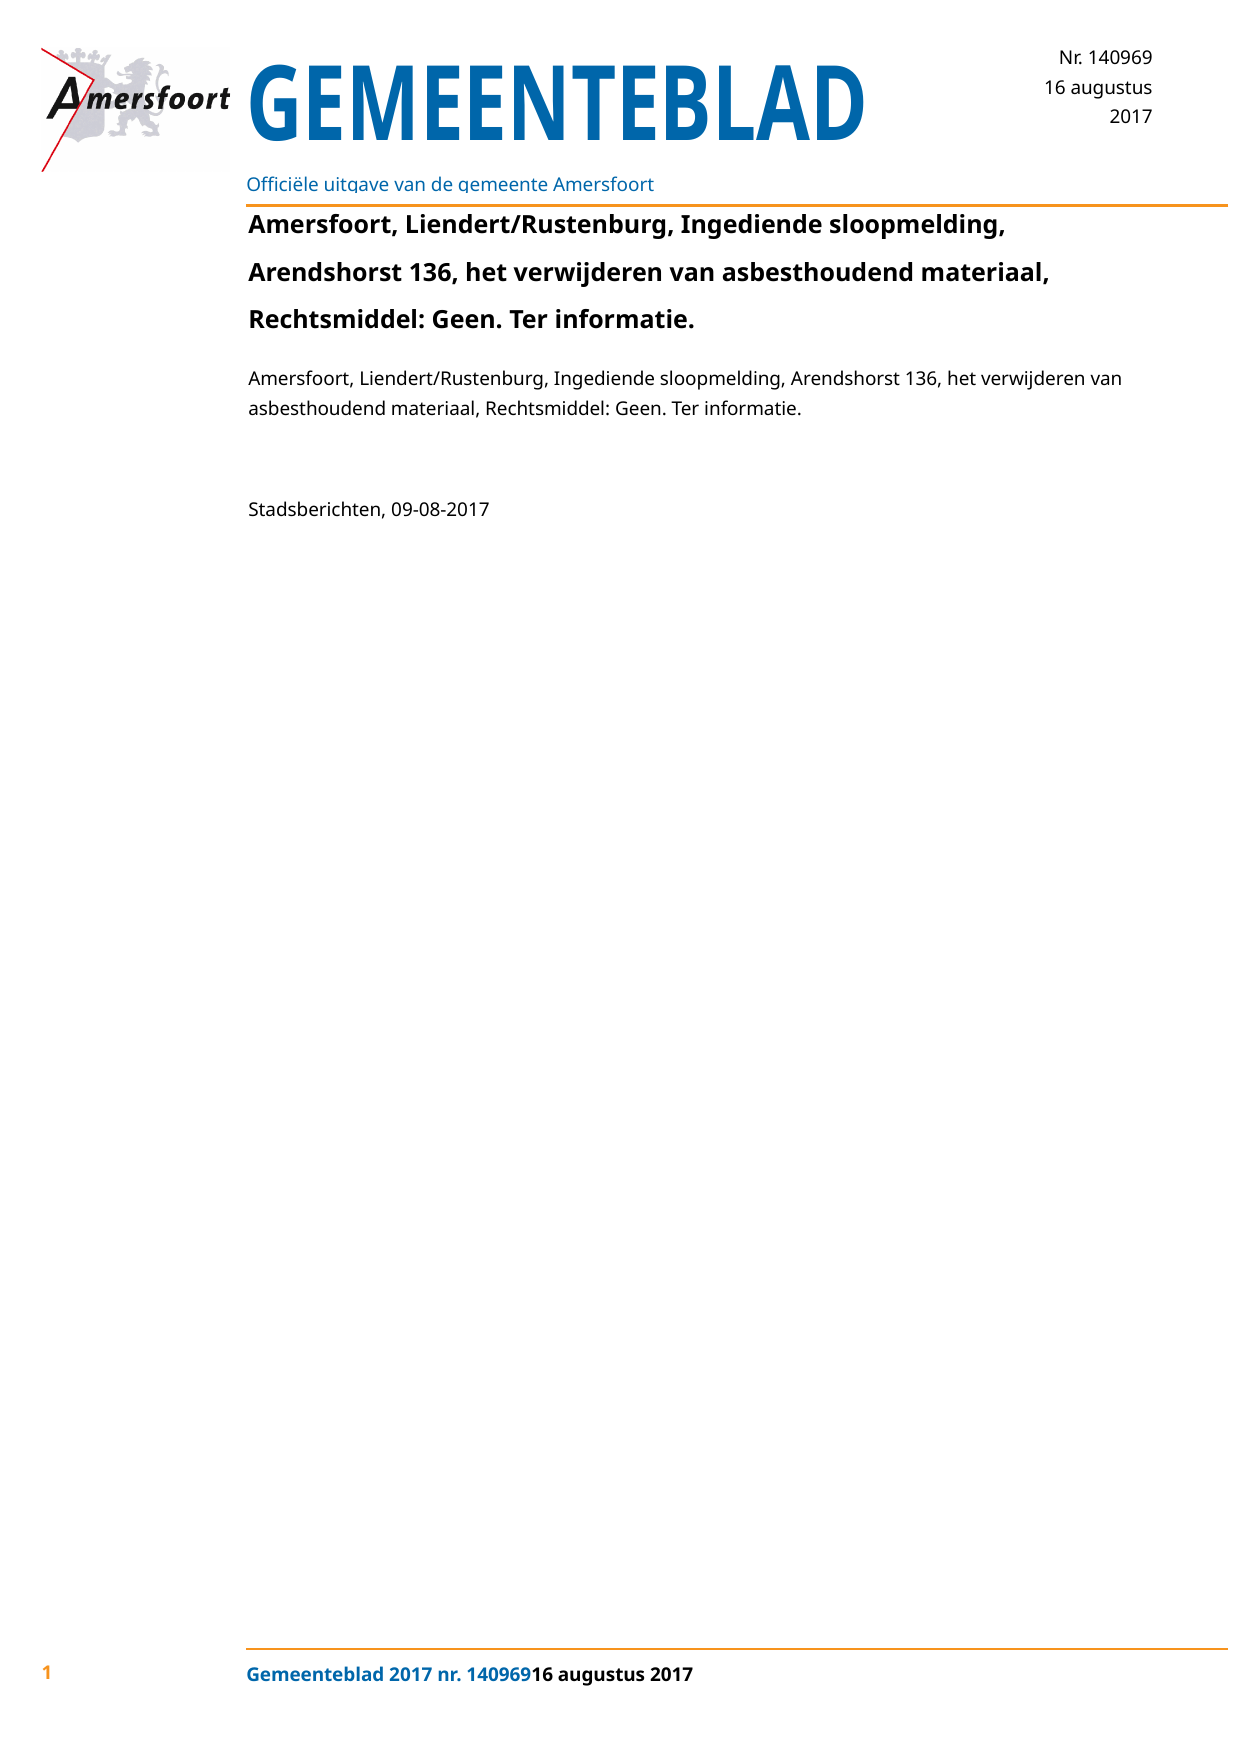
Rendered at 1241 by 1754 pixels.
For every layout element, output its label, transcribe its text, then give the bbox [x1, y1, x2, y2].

text Amersfoort, Liendert/Rustenburg, Ingediende sloopmelding, Arendshorst 136, het verwijderen van asbesthoudend materiaal, Rechtsmiddel: Geen. Ter informatie. [248, 366, 1152, 421]
text Stadsberichten, 09-08-2017 [248, 496, 1152, 522]
text Amersfoort, Liendert/Rustenburg, Ingediende sloopmelding, Arendshorst 136, het verwijderen van asbesthoudend materiaal, Rechtsmiddel: Geen. Ter informatie. [248, 207, 1152, 336]
picture [41, 47, 231, 172]
